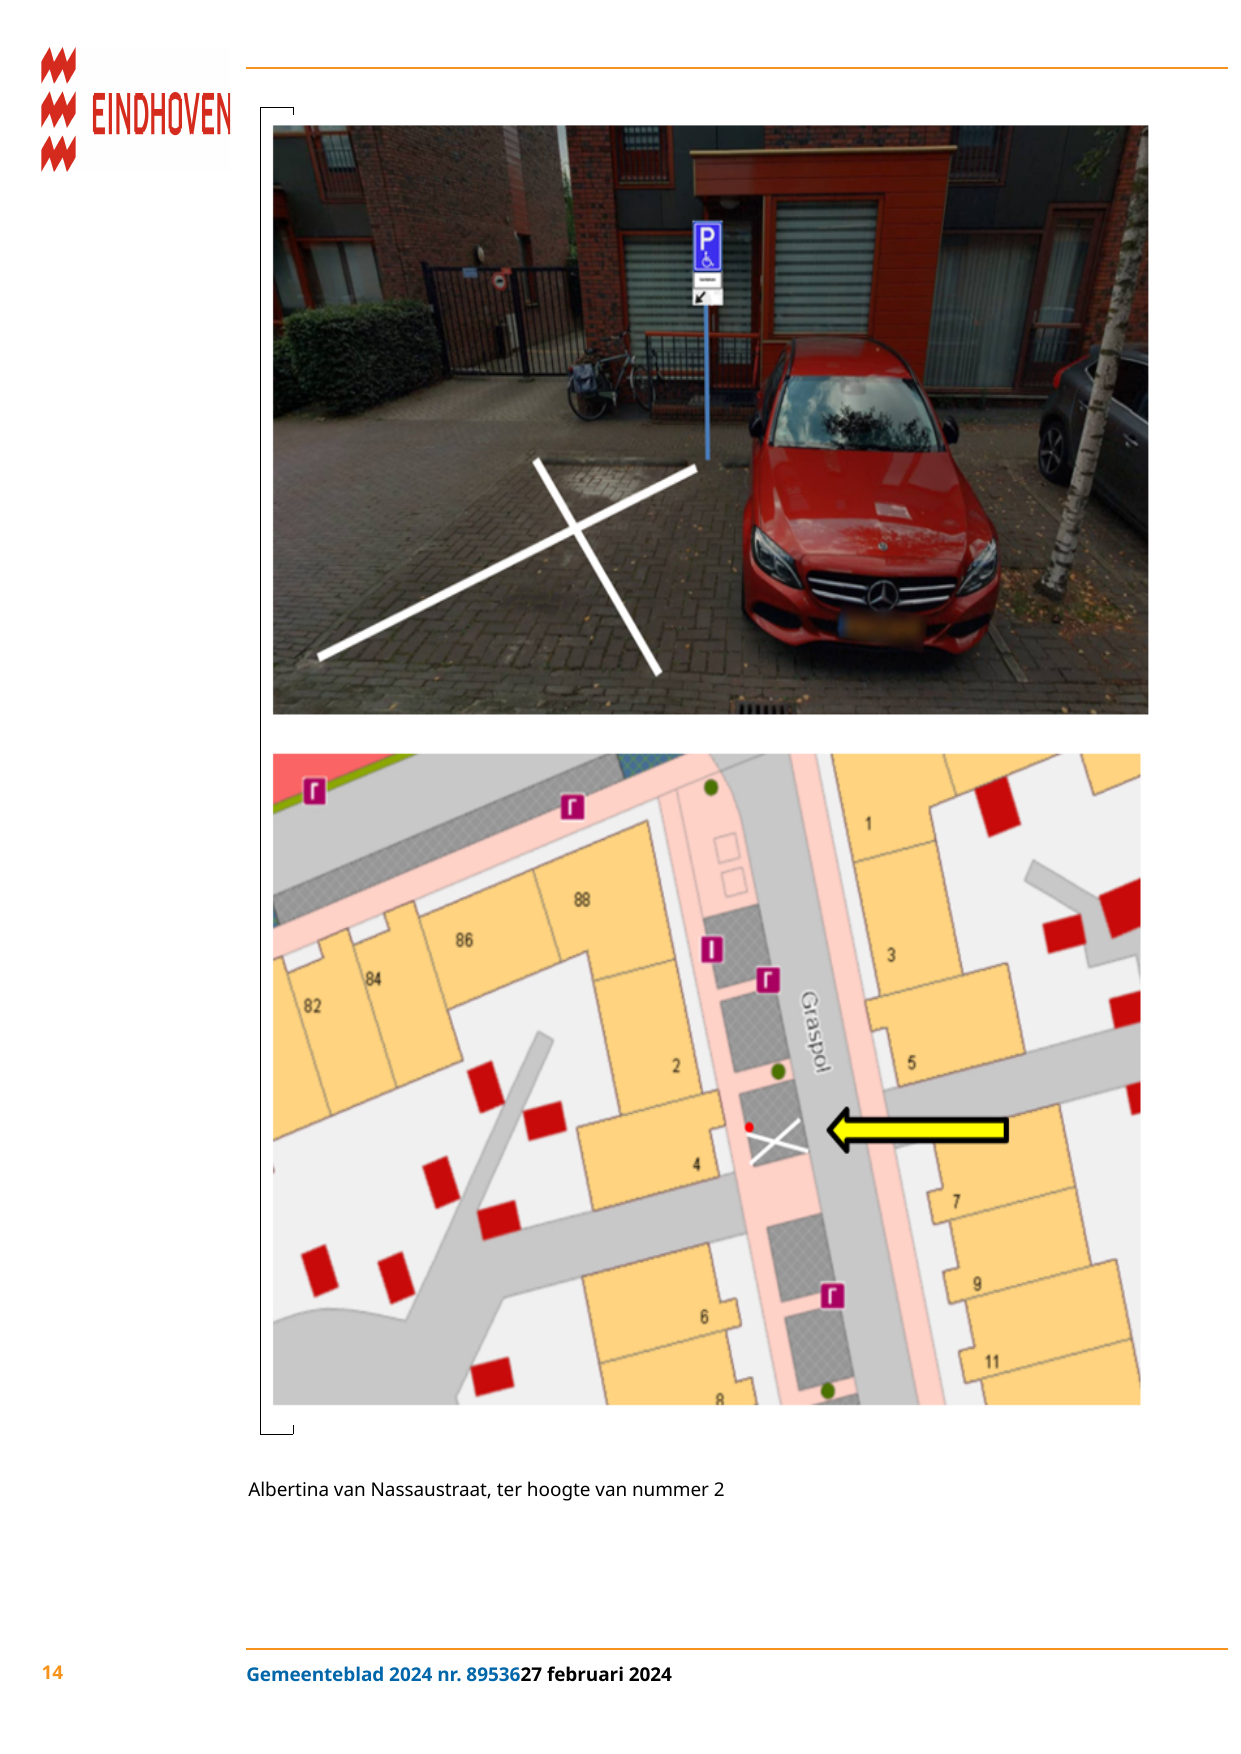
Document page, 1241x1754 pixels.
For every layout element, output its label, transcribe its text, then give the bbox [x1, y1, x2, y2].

text Albertina van Nassaustraat, ter hoogte van nummer 2 [248, 1476, 1152, 1502]
picture [268, 115, 1155, 1425]
picture [41, 47, 231, 172]
